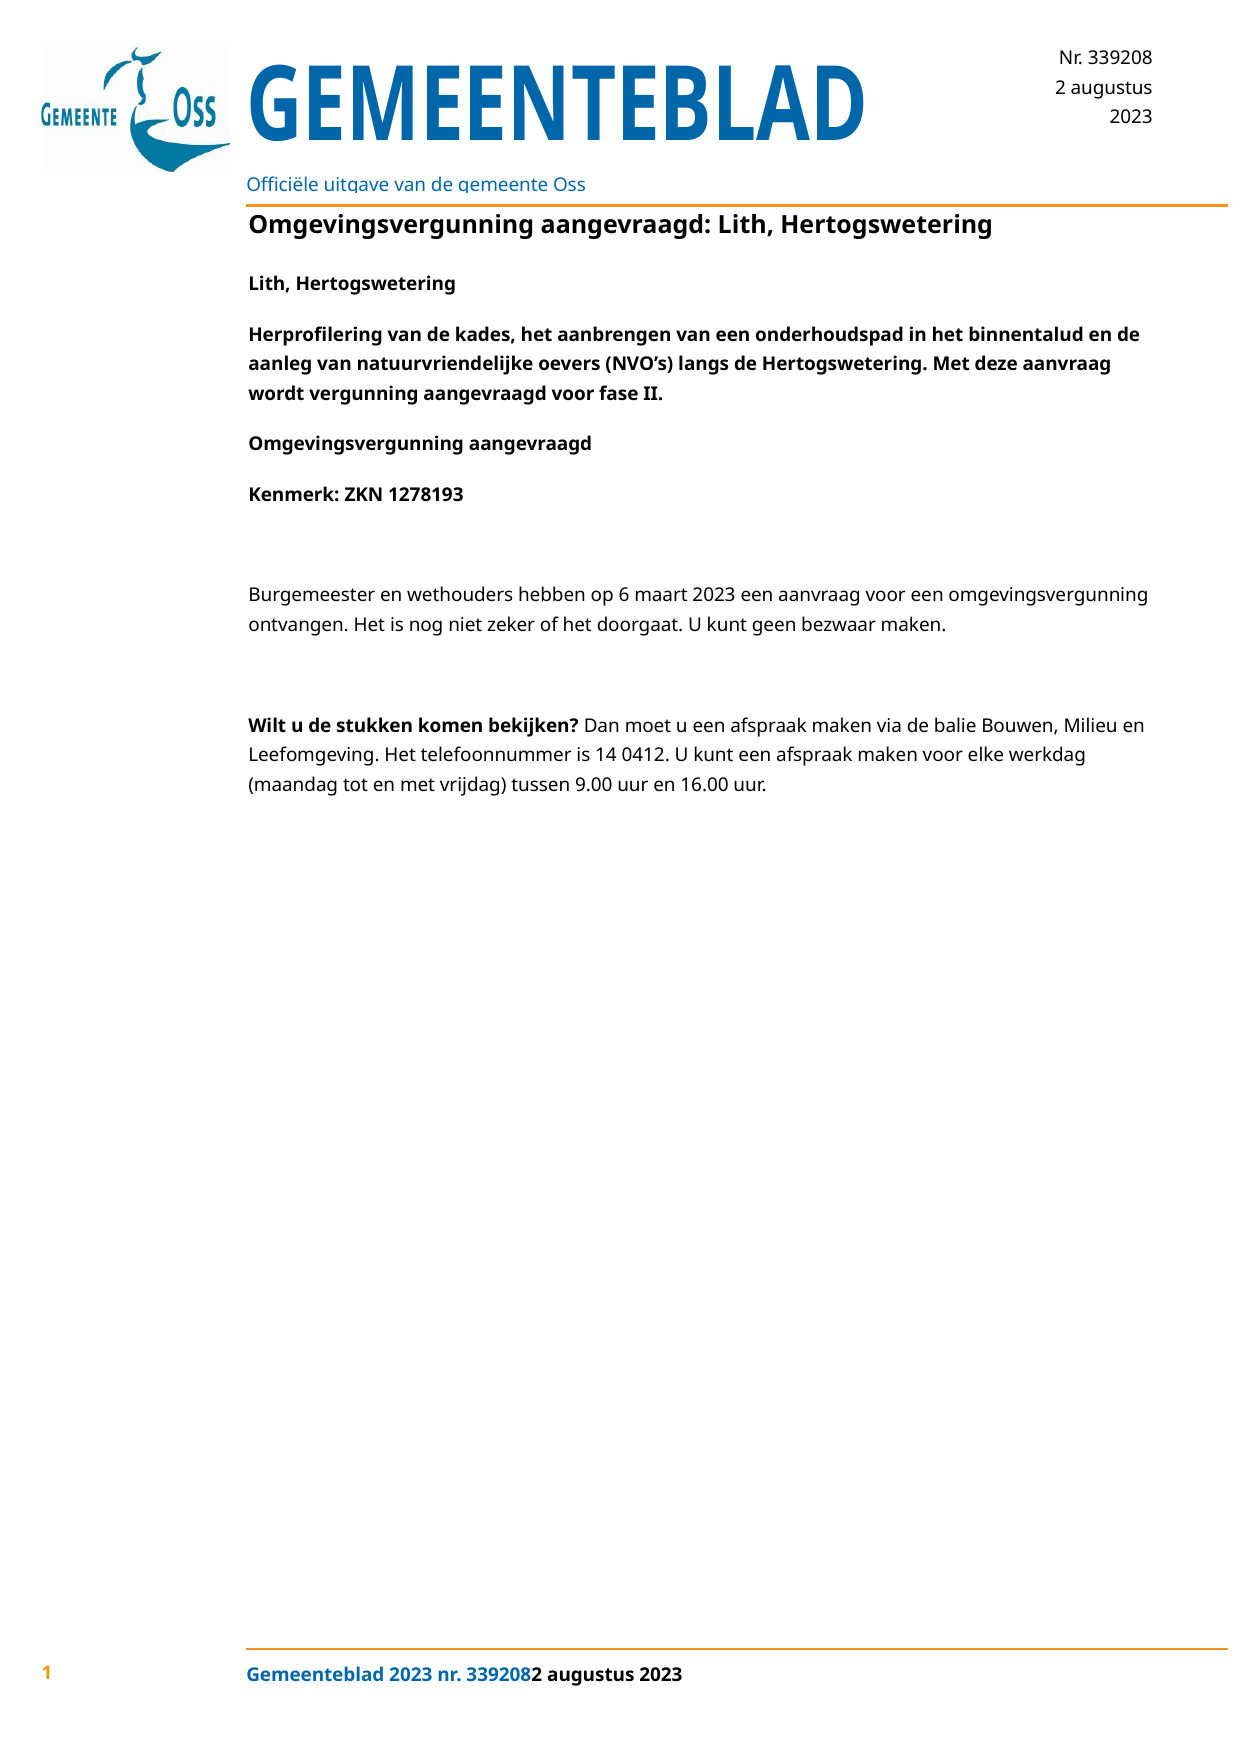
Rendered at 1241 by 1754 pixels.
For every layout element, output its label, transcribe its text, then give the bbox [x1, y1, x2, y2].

text Wilt u de stukken komen bekijken? Dan moet u een afspraak maken via de balie Bouwen, Milieu en Leefomgeving. Het telefoonnummer is 14 0412. U kunt een afspraak maken voor elke werkdag (maandag tot en met vrijdag) tussen 9.00 uur en 16.00 uur. [248, 712, 1152, 797]
text Lith, Hertogswetering [248, 270, 1152, 296]
text Herprofilering van de kades, het aanbrengen van een onderhoudspad in het binnentalud en de aanleg van natuurvriendelijke oevers (NVO’s) langs de Hertogswetering. Met deze aanvraag wordt vergunning aangevraagd voor fase II. [248, 321, 1152, 406]
picture [41, 47, 231, 172]
text Omgevingsvergunning aangevraagd [248, 430, 1152, 456]
text Burgemeester en wethouders hebben op 6 maart 2023 een aanvraag voor een omgevingsvergunning ontvangen. Het is nog niet zeker of het doorgaat. U kunt geen bezwaar maken. [248, 582, 1152, 637]
text Omgevingsvergunning aangevraagd: Lith, Hertogswetering [248, 207, 1152, 241]
text Kenmerk: ZKN 1278193 [248, 481, 1152, 506]
